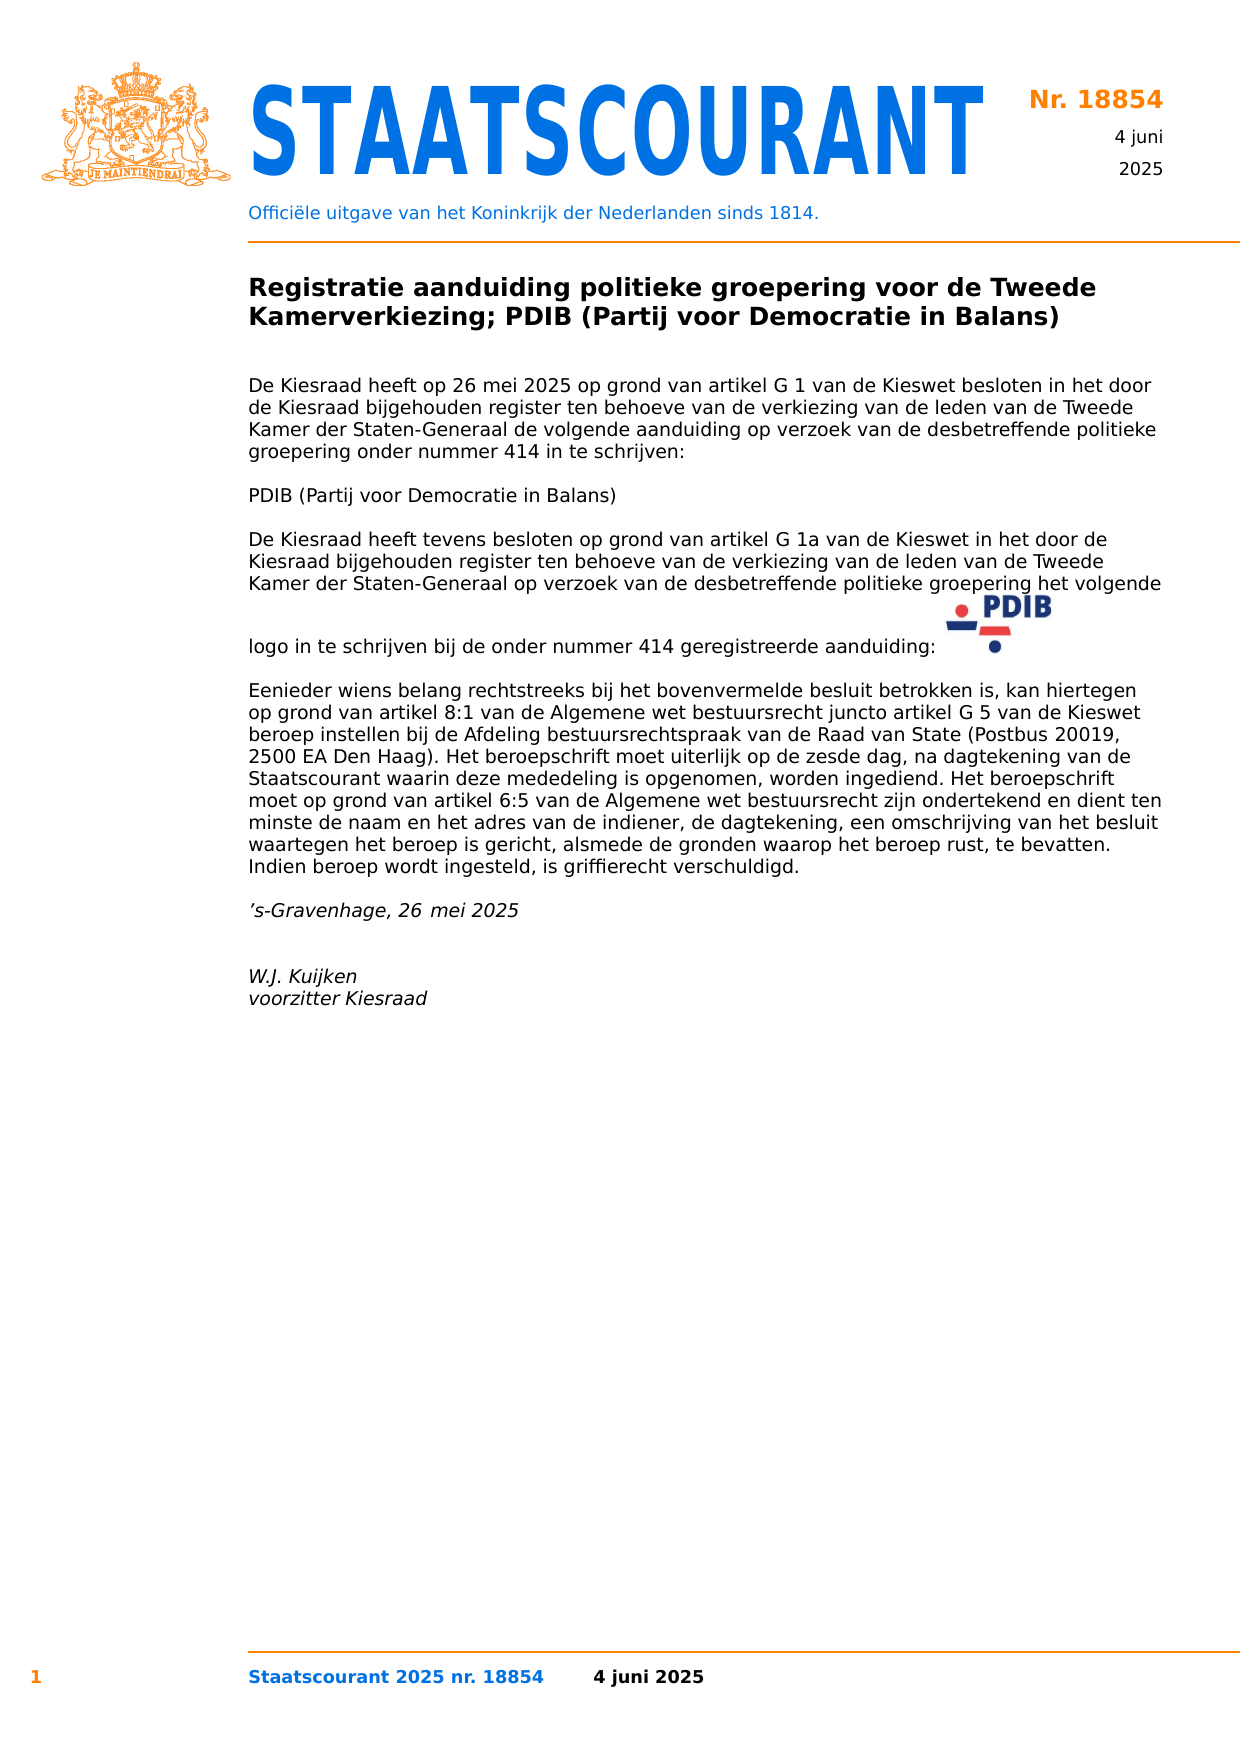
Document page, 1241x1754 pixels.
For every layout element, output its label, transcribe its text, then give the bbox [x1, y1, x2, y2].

picture [942, 594, 1055, 654]
text W.J. Kuijken voorzitter Kiesraad [248, 944, 1163, 1009]
subtitle Registratie aanduiding politieke groepering voor de Tweede Kamerverkiezing; PDIB (Partij voor Democratie in Balans) [248, 273, 1163, 331]
table_cell Officiële uitgave van het Koninkrijk der Nederlanden sinds 1814. [248, 203, 1240, 241]
table_header STAATSCOURANT [248, 62, 998, 203]
text Eenieder wiens belang rechtstreeks bij het bovenvermelde besluit betrokken is, kan hiertegen op grond van artikel 8:1 van de Algemene wet bestuursrecht juncto artikel G 5 van de Kieswet beroep instellen bij de Afdeling bestuursrechtspraak van de Raad van State (Postbus 20019, 2500 EA Den Haag). Het beroepschrift moet uiterlijk op de zesde dag, na dagtekening van de Staatscourant waarin deze mededeling is opgenomen, worden ingediend. Het beroepschrift moet op grond van artikel 6:5 van de Algemene wet bestuursrecht zijn ondertekend en dient ten minste de naam en het adres van de indiener, de dagtekening, een omschrijving van het besluit waartegen het beroep is gericht, alsmede de gronden waarop het beroep rust, te bevatten. Indien beroep wordt ingesteld, is griffierecht verschuldigd. [248, 680, 1163, 878]
table_header Nr. 18854 [998, 62, 1240, 121]
table_header [25, 62, 248, 241]
text De Kiesraad heeft op 26 mei 2025 op grond van artikel G 1 van de Kieswet besloten in het door de Kiesraad bijgehouden register ten behoeve van de verkiezing van de leden van de Tweede Kamer der Staten-Generaal de volgende aanduiding op verzoek van de desbetreffende politieke groepering onder nummer 414 in te schrijven: [248, 375, 1163, 463]
table_cell 2025 [998, 153, 1240, 203]
text PDIB (Partij voor Democratie in Balans) [248, 485, 1163, 507]
picture [41, 62, 231, 186]
text De Kiesraad heeft tevens besloten op grond van artikel G 1a van de Kieswet in het door de Kiesraad bijgehouden register ten behoeve van de verkiezing van de leden van de Tweede Kamer der Staten-Generaal op verzoek van de desbetreffende politieke groepering het volgende logo in te schrijven bij de onder nummer 414 geregistreerde aanduiding: [248, 529, 1163, 658]
table_cell 4 juni [998, 121, 1240, 153]
text ’s-Gravenhage, 26 mei 2025 [248, 900, 1163, 922]
